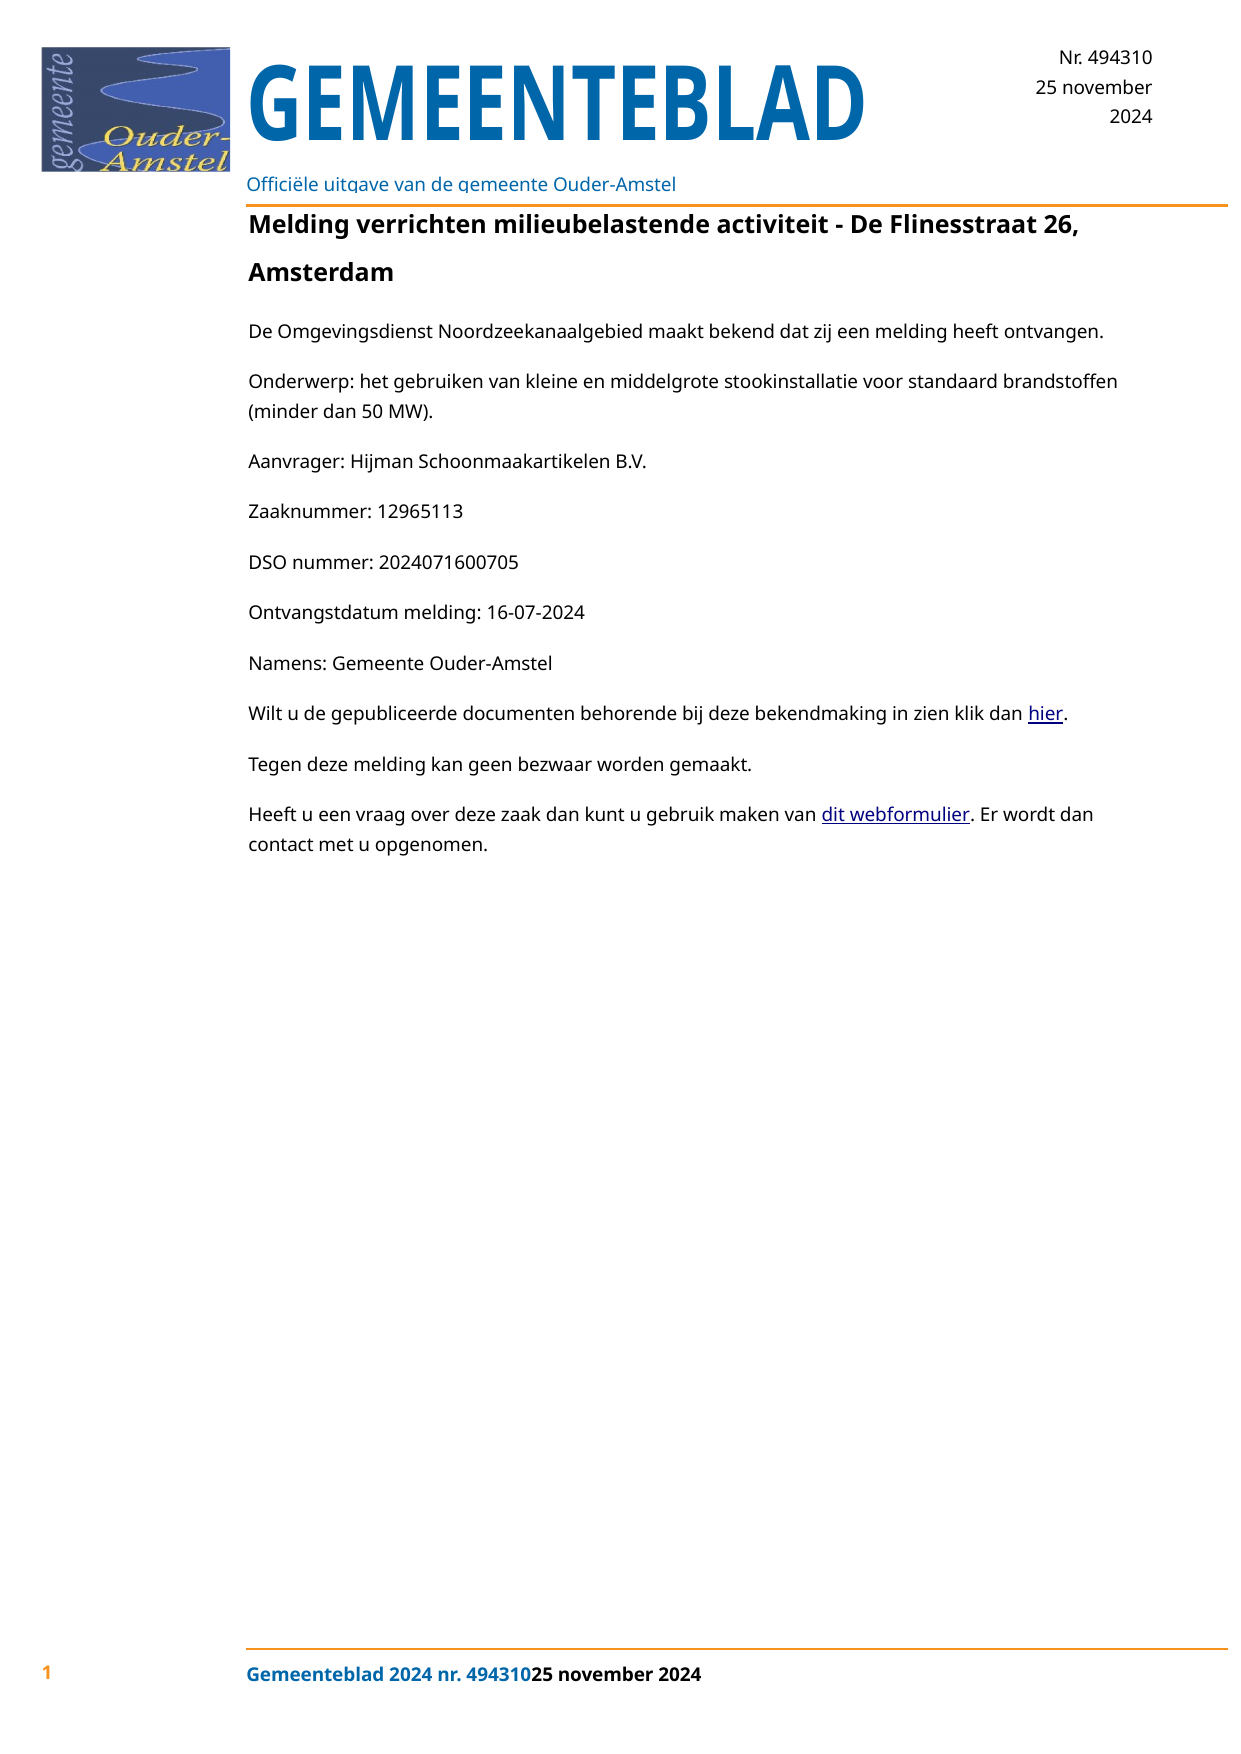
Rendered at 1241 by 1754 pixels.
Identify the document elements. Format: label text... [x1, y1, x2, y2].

picture [41, 47, 231, 172]
text DSO nummer: 2024071600705 [248, 549, 1152, 575]
text De Omgevingsdienst Noordzeekanaalgebied maakt bekend dat zij een melding heeft ontvangen. [248, 318, 1152, 344]
text Zaaknummer: 12965113 [248, 499, 1152, 524]
text Melding verrichten milieubelastende activiteit - De Flinesstraat 26, Amsterdam [248, 207, 1152, 288]
text Namens: Gemeente Ouder-Amstel [248, 650, 1152, 676]
text Aanvrager: Hijman Schoonmaakartikelen B.V. [248, 448, 1152, 474]
text Wilt u de gepubliceerde documenten behorende bij deze bekendmaking in zien klik dan hier. [248, 700, 1152, 726]
text Heeft u een vraag over deze zaak dan kunt u gebruik maken van dit webformulier. Er wordt dan contact met u opgenomen. [248, 801, 1152, 857]
text Onderwerp: het gebruiken van kleine en middelgrote stookinstallatie voor standaard brandstoffen (minder dan 50 MW). [248, 368, 1152, 424]
text Tegen deze melding kan geen bezwaar worden gemaakt. [248, 751, 1152, 777]
text Ontvangstdatum melding: 16-07-2024 [248, 599, 1152, 625]
